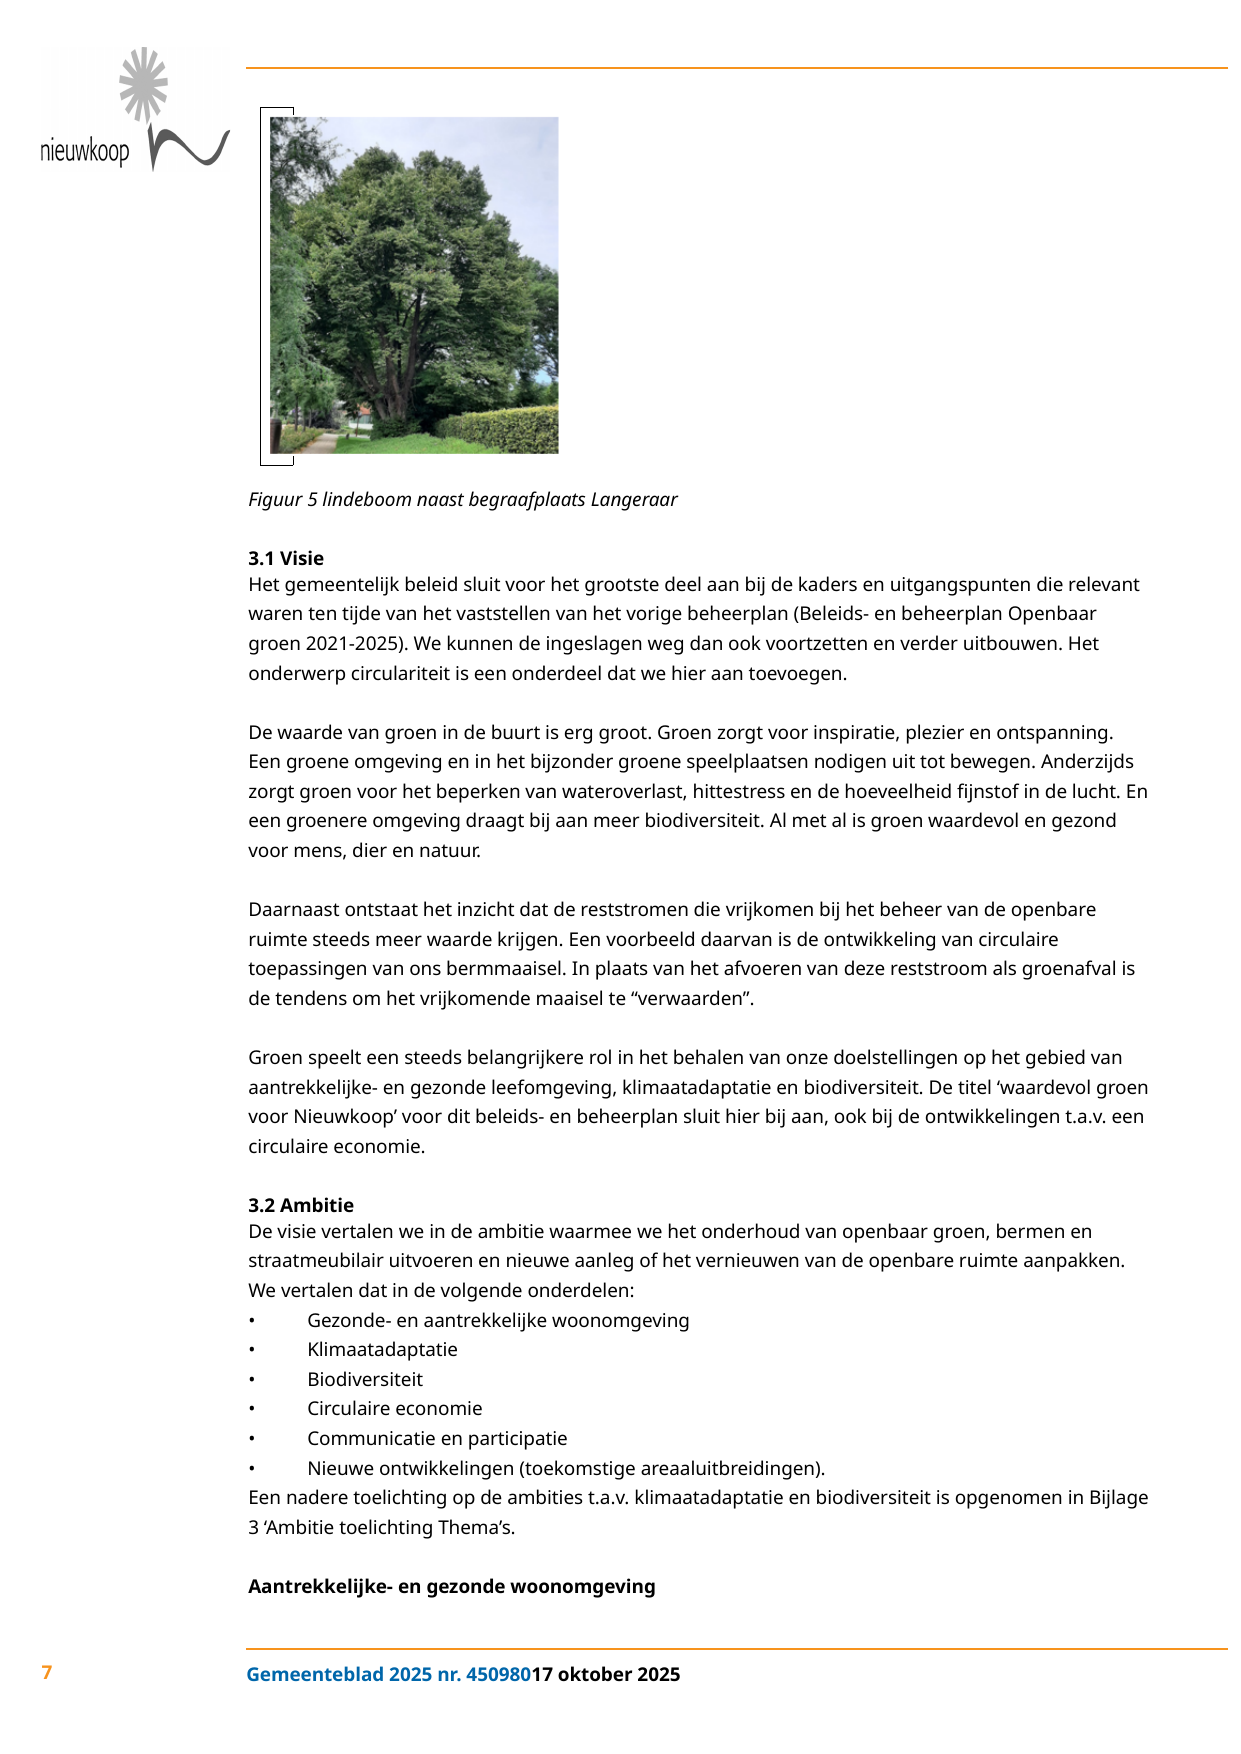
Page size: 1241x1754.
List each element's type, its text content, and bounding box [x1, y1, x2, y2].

text Groen speelt een steeds belangrijkere rol in het behalen van onze doelstellingen op het gebied van aantrekkelijke- en gezonde leefomgeving, klimaatadaptatie en biodiversiteit. De titel ‘waardevol groen voor Nieuwkoop’ voor dit beleids- en beheerplan sluit hier bij aan, ook bij de ontwikkelingen t.a.v. een circulaire economie. [248, 1044, 1152, 1159]
text 3.1 Visie [248, 545, 1152, 571]
text Het gemeentelijk beleid sluit voor het grootste deel aan bij de kaders en uitgangspunten die relevant waren ten tijde van het vaststellen van het vorige beheerplan (Beleids- en beheerplan Openbaar groen 2021-2025). We kunnen de ingeslagen weg dan ook voortzetten en verder uitbouwen. Het onderwerp circulariteit is een onderdeel dat we hier aan toevoegen. [248, 571, 1152, 686]
text De visie vertalen we in de ambitie waarmee we het onderhoud van openbaar groen, bermen en straatmeubilair uitvoeren en nieuwe aanleg of het vernieuwen van de openbare ruimte aanpakken. We vertalen dat in de volgende onderdelen: [248, 1218, 1152, 1303]
list Biodiversiteit [248, 1366, 1152, 1392]
text Aantrekkelijke- en gezonde woonomgeving [248, 1573, 1152, 1599]
text De waarde van groen in de buurt is erg groot. Groen zorgt voor inspiratie, plezier en ontspanning. Een groene omgeving en in het bijzonder groene speelplaatsen nodigen uit tot bewegen. Anderzijds zorgt groen voor het beperken van wateroverlast, hittestress en de hoeveelheid fijnstof in de lucht. En een groenere omgeving draagt bij aan meer biodiversiteit. Al met al is groen waardevol en gezond voor mens, dier en natuur. [248, 719, 1152, 863]
text Daarnaast ontstaat het inzicht dat de reststromen die vrijkomen bij het beheer van de openbare ruimte steeds meer waarde krijgen. Een voorbeeld daarvan is de ontwikkeling van circulaire toepassingen van ons bermmaaisel. In plaats van het afvoeren van deze reststroom als groenafval is de tendens om het vrijkomende maaisel te “verwaarden”. [248, 896, 1152, 1011]
list Nieuwe ontwikkelingen (toekomstige areaaluitbreidingen). [248, 1455, 1152, 1480]
text Een nadere toelichting op de ambities t.a.v. klimaatadaptatie en biodiversiteit is opgenomen in Bijlage 3 ‘Ambitie toelichting Thema’s. [248, 1484, 1152, 1539]
text Figuur 5 lindeboom naast begraafplaats Langeraar [248, 486, 1152, 512]
text 3.2 Ambitie [248, 1192, 1152, 1218]
picture [268, 115, 565, 456]
list Gezonde- en aantrekkelijke woonomgeving [248, 1307, 1152, 1332]
list Klimaatadaptatie [248, 1336, 1152, 1362]
picture [41, 47, 231, 172]
list Communicatie en participatie [248, 1425, 1152, 1451]
list Circulaire economie [248, 1396, 1152, 1421]
